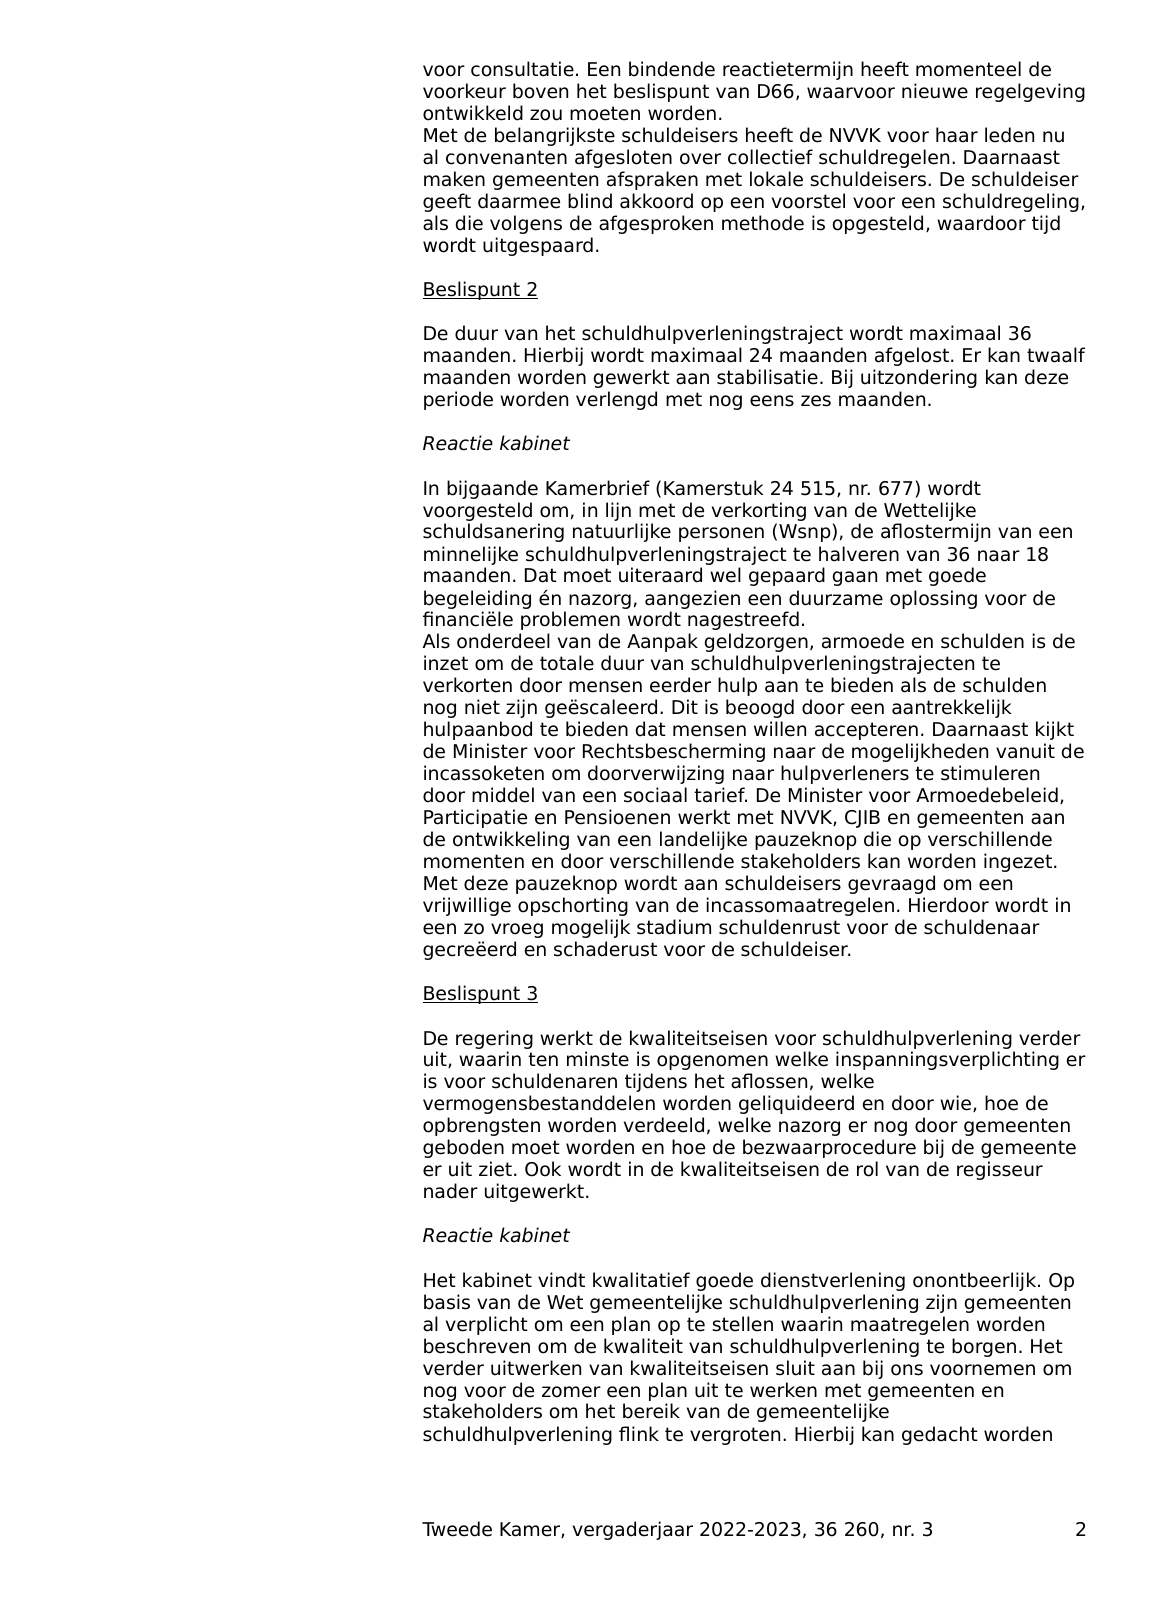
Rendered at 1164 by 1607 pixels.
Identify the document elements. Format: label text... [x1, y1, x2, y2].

text De duur van het schuldhulpverleningstraject wordt maximaal 36 maanden. Hierbij wordt maximaal 24 maanden afgelost. Er kan twaalf maanden worden gewerkt aan stabilisatie. Bij uitzondering kan deze periode worden verlengd met nog eens zes maanden. [422, 323, 1087, 411]
text Het kabinet vindt kwalitatief goede dienstverlening onontbeerlijk. Op basis van de Wet gemeentelijke schuldhulpverlening zijn gemeenten al verplicht om een plan op te stellen waarin maatregelen worden beschreven om de kwaliteit van schuldhulpverlening te borgen. Het verder uitwerken van kwaliteitseisen sluit aan bij ons voornemen om nog voor de zomer een plan uit te werken met gemeenten en stakeholders om het bereik van de gemeentelijke schuldhulpverlening flink te vergroten. Hierbij kan gedacht worden [422, 1269, 1087, 1445]
subtitle Reactie kabinet [422, 1225, 1087, 1247]
subtitle Reactie kabinet [422, 433, 1087, 455]
text voor consultatie. Een bindende reactietermijn heeft momenteel de voorkeur boven het beslispunt van D66, waarvoor nieuwe regelgeving ontwikkeld zou moeten worden. [422, 59, 1087, 125]
text De regering werkt de kwaliteitseisen voor schuldhulpverlening verder uit, waarin ten minste is opgenomen welke inspanningsverplichting er is voor schuldenaren tijdens het aflossen, welke vermogensbestanddelen worden geliquideerd en door wie, hoe de opbrengsten worden verdeeld, welke nazorg er nog door gemeenten geboden moet worden en hoe de bezwaarprocedure bij de gemeente er uit ziet. Ook wordt in de kwaliteitseisen de rol van de regisseur nader uitgewerkt. [422, 1027, 1087, 1203]
text Met de belangrijkste schuldeisers heeft de NVVK voor haar leden nu al convenanten afgesloten over collectief schuldregelen. Daarnaast maken gemeenten afspraken met lokale schuldeisers. De schuldeiser geeft daarmee blind akkoord op een voorstel voor een schuldregeling, als die volgens de afgesproken methode is opgesteld, waardoor tijd wordt uitgespaard. [422, 125, 1087, 257]
subtitle Beslispunt 2 [422, 279, 1087, 301]
text Als onderdeel van de Aanpak geldzorgen, armoede en schulden is de inzet om de totale duur van schuldhulpverleningstrajecten te verkorten door mensen eerder hulp aan te bieden als de schulden nog niet zijn geëscaleerd. Dit is beoogd door een aantrekkelijk hulpaanbod te bieden dat mensen willen accepteren. Daarnaast kijkt de Minister voor Rechtsbescherming naar de mogelijkheden vanuit de incassoketen om doorverwijzing naar hulpverleners te stimuleren door middel van een sociaal tarief. De Minister voor Armoedebeleid, Participatie en Pensioenen werkt met NVVK, CJIB en gemeenten aan de ontwikkeling van een landelijke pauzeknop die op verschillende momenten en door verschillende stakeholders kan worden ingezet. Met deze pauzeknop wordt aan schuldeisers gevraagd om een vrijwillige opschorting van de incassomaatregelen. Hierdoor wordt in een zo vroeg mogelijk stadium schuldenrust voor de schuldenaar gecreëerd en schaderust voor de schuldeiser. [422, 631, 1087, 961]
text In bijgaande Kamerbrief (Kamerstuk 24 515, nr. 677) wordt voorgesteld om, in lijn met de verkorting van de Wettelijke schuldsanering natuurlijke personen (Wsnp), de aflostermijn van een minnelijke schuldhulpverleningstraject te halveren van 36 naar 18 maanden. Dat moet uiteraard wel gepaard gaan met goede begeleiding én nazorg, aangezien een duurzame oplossing voor de financiële problemen wordt nagestreefd. [422, 477, 1087, 631]
subtitle Beslispunt 3 [422, 983, 1087, 1005]
